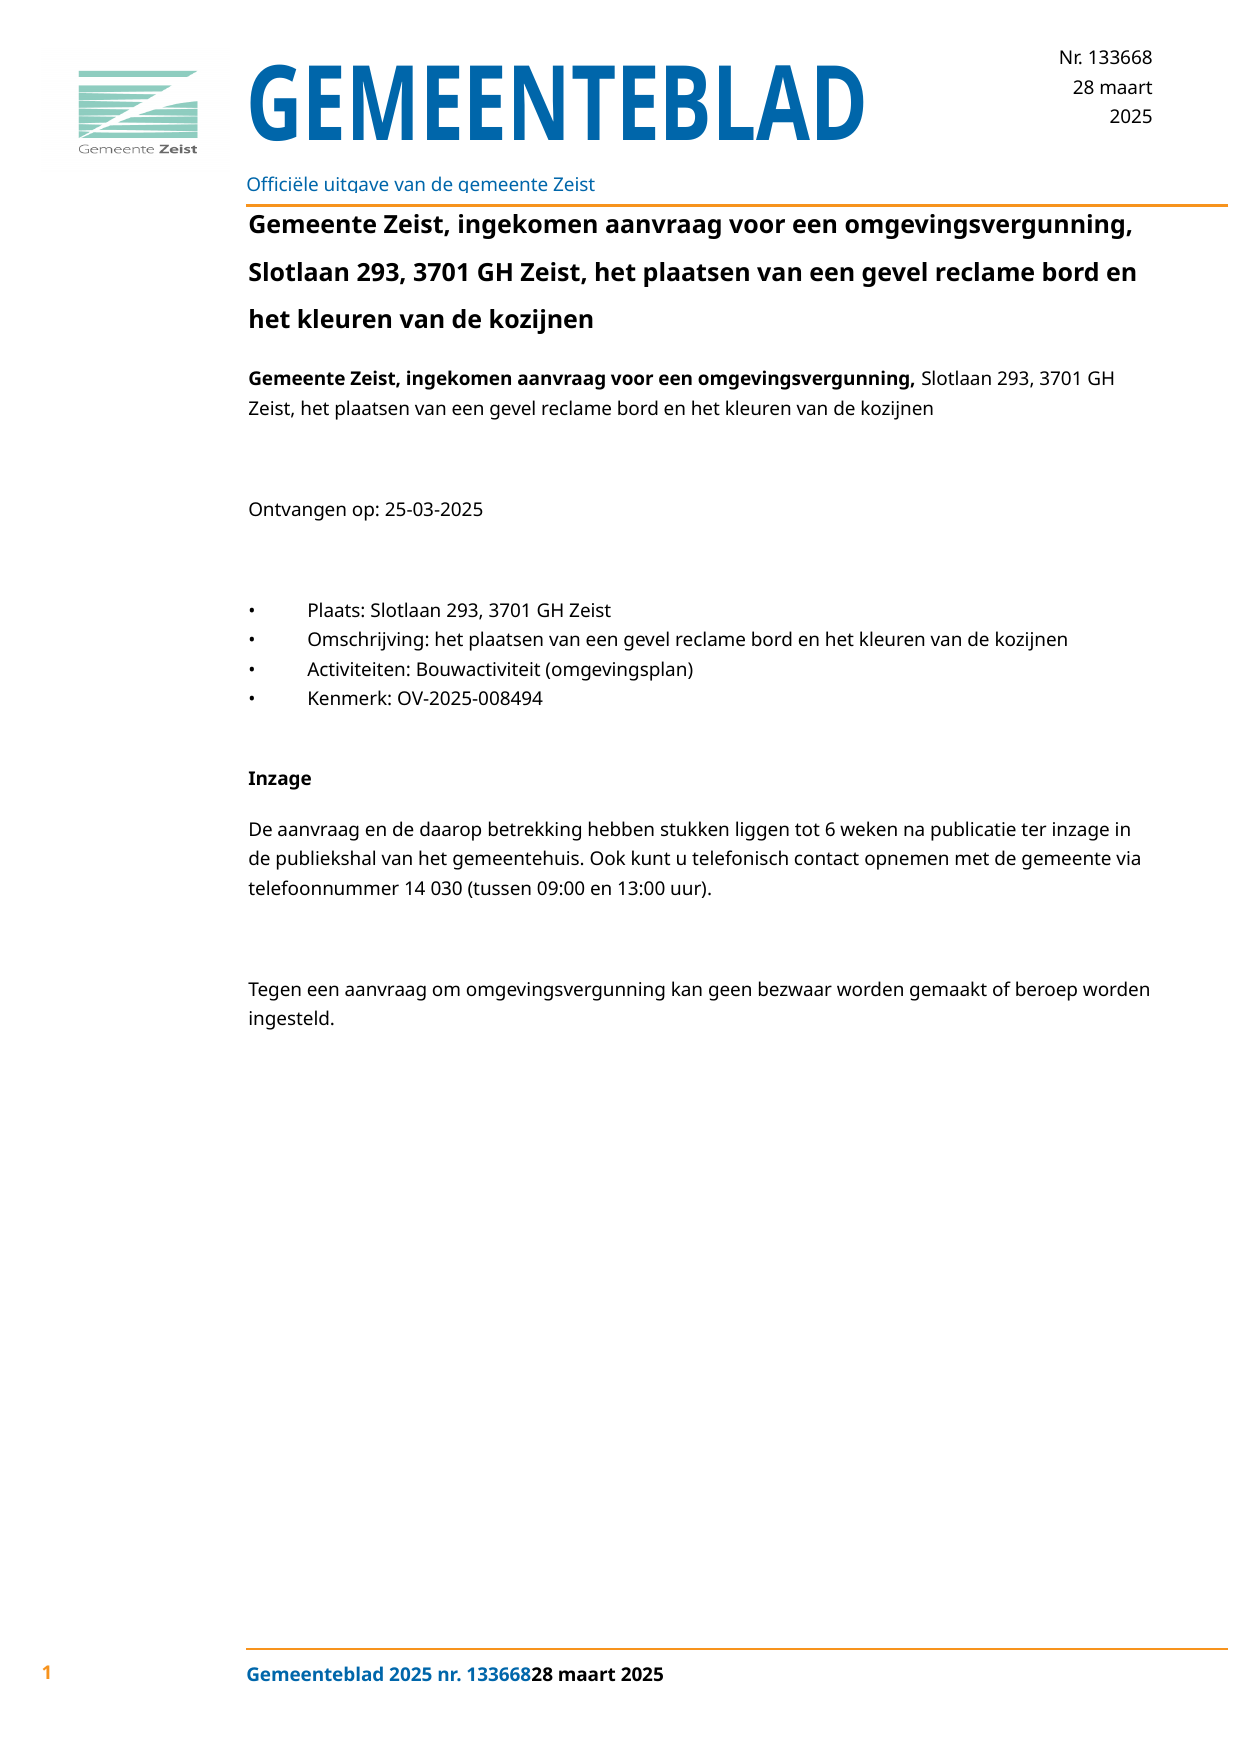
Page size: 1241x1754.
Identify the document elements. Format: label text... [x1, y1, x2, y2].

list Omschrijving: het plaatsen van een gevel reclame bord en het kleuren van de kozijnen [248, 626, 1152, 652]
text Gemeente Zeist, ingekomen aanvraag voor een omgevingsvergunning, Slotlaan 293, 3701 GH Zeist, het plaatsen van een gevel reclame bord en het kleuren van de kozijnen [248, 207, 1152, 336]
text Ontvangen op: 25-03-2025 [248, 496, 1152, 522]
list Plaats: Slotlaan 293, 3701 GH Zeist [248, 597, 1152, 622]
picture [41, 47, 231, 172]
text Inzage [248, 766, 1152, 791]
text Tegen een aanvraag om omgevingsvergunning kan geen bezwaar worden gemaakt of beroep worden ingesteld. [248, 976, 1152, 1031]
list Activiteiten: Bouwactiviteit (omgevingsplan) [248, 656, 1152, 682]
text Gemeente Zeist, ingekomen aanvraag voor een omgevingsvergunning, Slotlaan 293, 3701 GH Zeist, het plaatsen van een gevel reclame bord en het kleuren van de kozijnen [248, 366, 1152, 421]
text De aanvraag en de daarop betrekking hebben stukken liggen tot 6 weken na publicatie ter inzage in de publiekshal van het gemeentehuis. Ook kunt u telefonisch contact opnemen met de gemeente via telefoonnummer 14 030 (tussen 09:00 en 13:00 uur). [248, 816, 1152, 901]
list Kenmerk: OV-2025-008494 [248, 686, 1152, 711]
